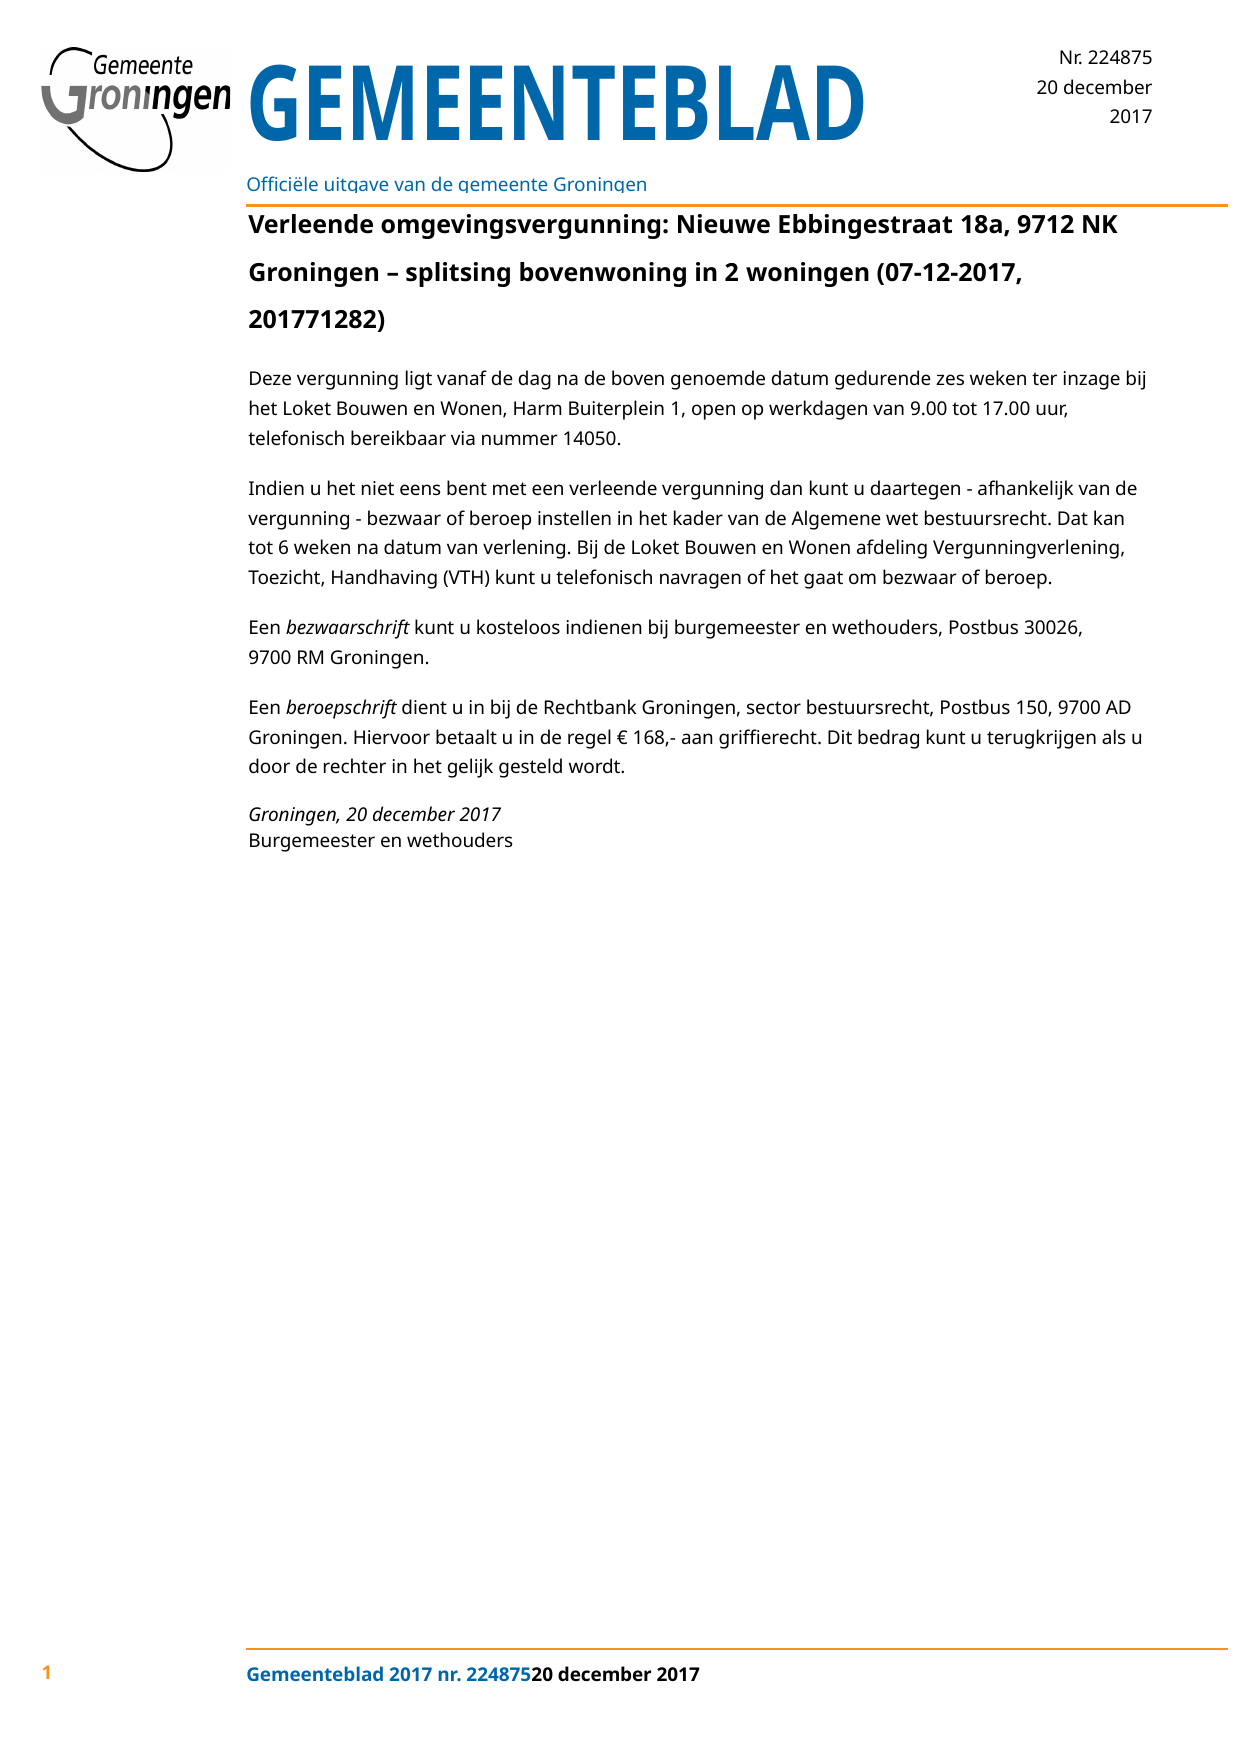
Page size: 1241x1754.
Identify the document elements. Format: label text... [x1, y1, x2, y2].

text Een beroepschrift dient u in bij de Rechtbank Groningen, sector bestuursrecht, Postbus 150, 9700 AD Groningen. Hiervoor betaalt u in de regel € 168,- aan griffierecht. Dit bedrag kunt u terugkrijgen als u door de rechter in het gelijk gesteld wordt. [248, 694, 1152, 779]
text Deze vergunning ligt vanaf de dag na de boven genoemde datum gedurende zes weken ter inzage bij het Loket Bouwen en Wonen, Harm Buiterplein 1, open op werkdagen van 9.00 tot 17.00 uur, telefonisch bereikbaar via nummer 14050. [248, 366, 1152, 450]
text Een bezwaarschrift kunt u kosteloos indienen bij burgemeester en wethouders, Postbus 30026, 9700 RM Groningen. [248, 614, 1152, 669]
text Burgemeester en wethouders [248, 827, 1152, 853]
picture [41, 47, 231, 172]
text Verleende omgevingsvergunning: Nieuwe Ebbingestraat 18a, 9712 NK Groningen – splitsing bovenwoning in 2 woningen (07-12-2017, 201771282) [248, 207, 1152, 336]
text Indien u het niet eens bent met een verleende vergunning dan kunt u daartegen - afhankelijk van de vergunning - bezwaar of beroep instellen in het kader van de Algemene wet bestuursrecht. Dat kan tot 6 weken na datum van verlening. Bij de Loket Bouwen en Wonen afdeling Vergunningverlening, Toezicht, Handhaving (VTH) kunt u telefonisch navragen of het gaat om bezwaar of beroep. [248, 475, 1152, 589]
text Groningen, 20 december 2017 [248, 801, 1152, 827]
